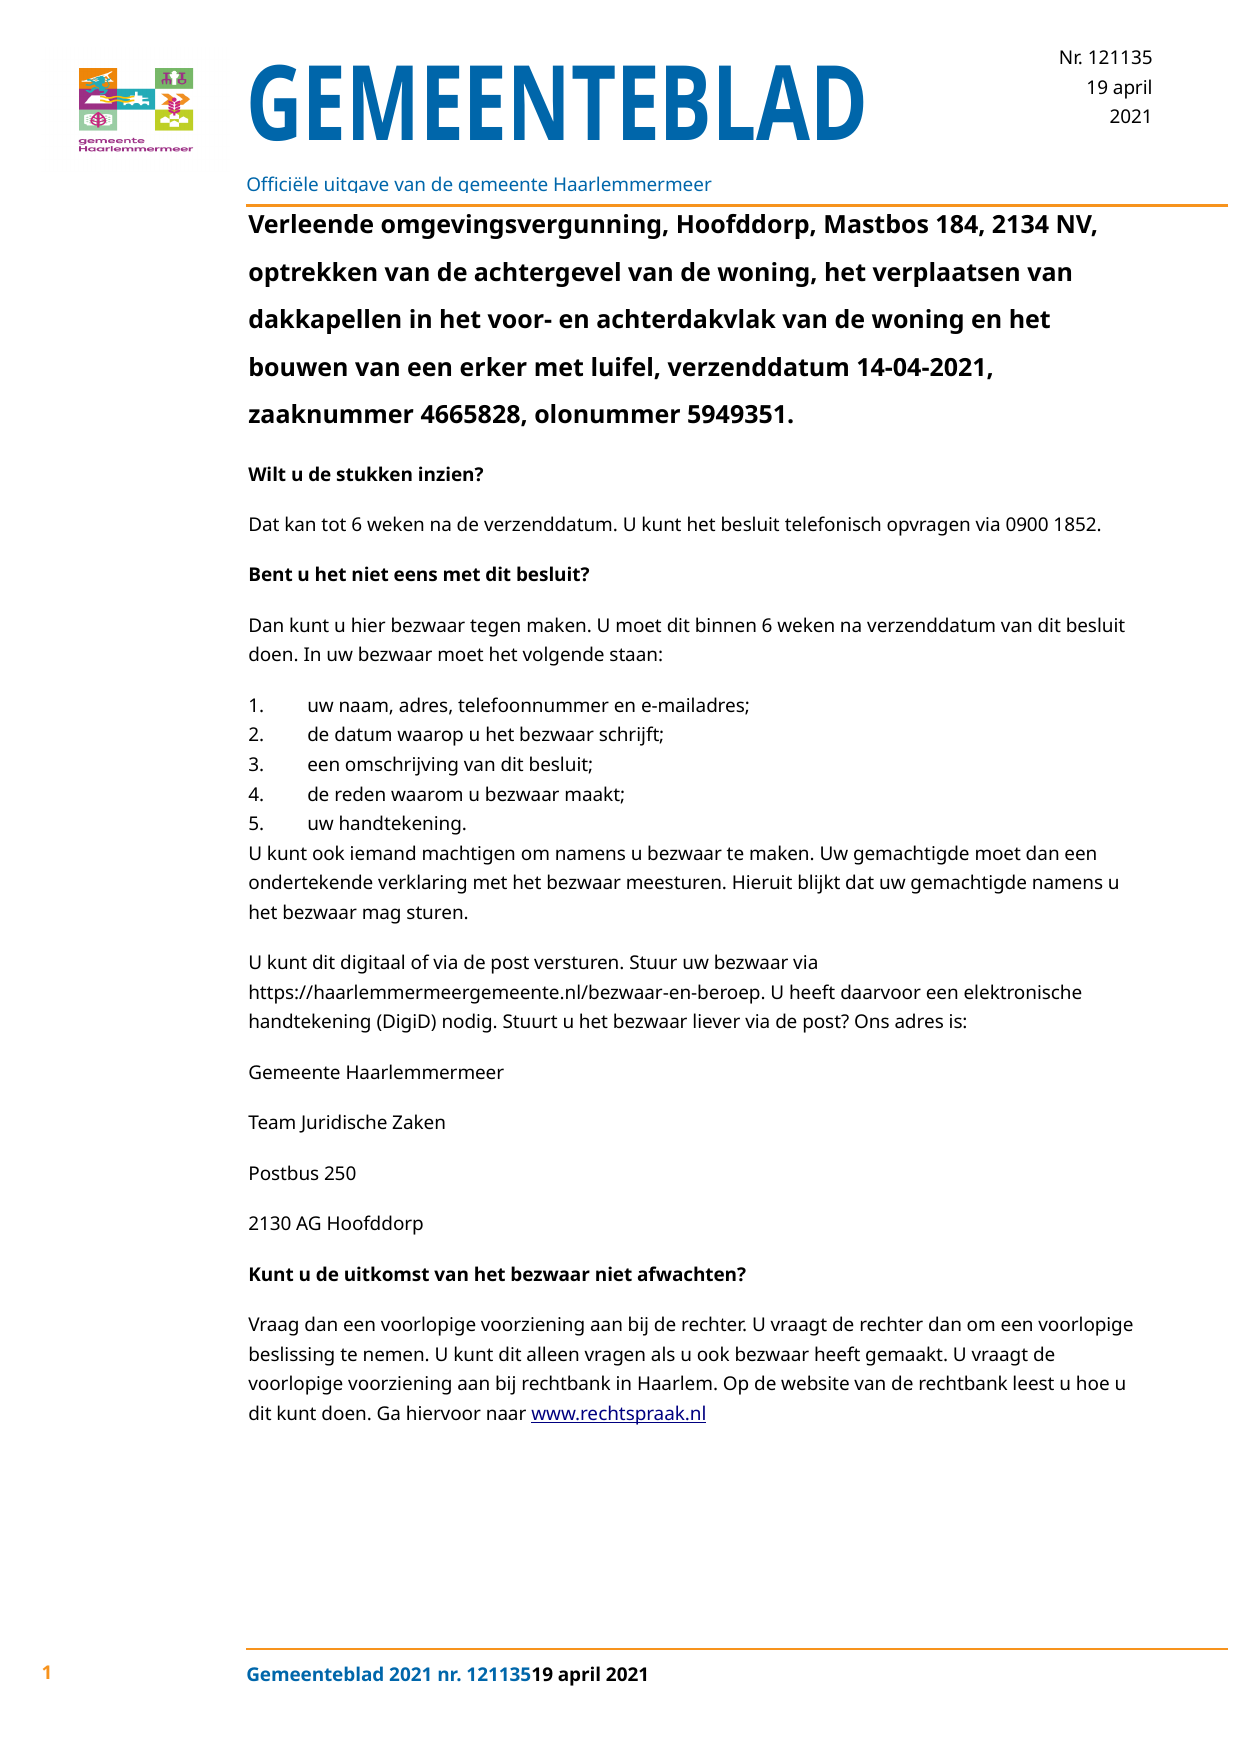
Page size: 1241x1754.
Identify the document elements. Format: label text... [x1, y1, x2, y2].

list uw naam, adres, telefoonnummer en e-mailadres; [248, 692, 1152, 718]
text 2130 AG Hoofddorp [248, 1210, 1152, 1236]
list de reden waarom u bezwaar maakt; [248, 781, 1152, 806]
text Dan kunt u hier bezwaar tegen maken. U moet dit binnen 6 weken na verzenddatum van dit besluit doen. In uw bezwaar moet het volgende staan: [248, 612, 1152, 667]
text Dat kan tot 6 weken na de verzenddatum. U kunt het besluit telefonisch opvragen via 0900 1852. [248, 511, 1152, 537]
text U kunt ook iemand machtigen om namens u bezwaar te maken. Uw gemachtigde moet dan een ondertekende verklaring met het bezwaar meesturen. Hieruit blijkt dat uw gemachtigde namens u het bezwaar mag sturen. [248, 840, 1152, 925]
list een omschrijving van dit besluit; [248, 751, 1152, 777]
text Postbus 250 [248, 1160, 1152, 1186]
text Bent u het niet eens met dit besluit? [248, 562, 1152, 587]
text Verleende omgevingsvergunning, Hoofddorp, Mastbos 184, 2134 NV, optrekken van de achtergevel van de woning, het verplaatsen van dakkapellen in het voor- en achterdakvlak van de woning en het bouwen van een erker met luifel, verzenddatum 14-04-2021, zaaknummer 4665828, olonummer 5949351. [248, 207, 1152, 431]
list uw handtekening. [248, 810, 1152, 836]
text Team Juridische Zaken [248, 1109, 1152, 1135]
text Gemeente Haarlemmermeer [248, 1059, 1152, 1085]
picture [41, 47, 231, 172]
text Vraag dan een voorlopige voorziening aan bij de rechter. U vraagt de rechter dan om een voorlopige beslissing te nemen. U kunt dit alleen vragen als u ook bezwaar heeft gemaakt. U vraagt de voorlopige voorziening aan bij rechtbank in Haarlem. Op de website van de rechtbank leest u hoe u dit kunt doen. Ga hiervoor naar www.rechtspraak.nl [248, 1311, 1152, 1426]
text U kunt dit digitaal of via de post versturen. Stuur uw bezwaar via https://haarlemmermeergemeente.nl/bezwaar-en-beroep. U heeft daarvoor een elektronische handtekening (DigiD) nodig. Stuurt u het bezwaar liever via de post? Ons adres is: [248, 949, 1152, 1034]
list de datum waarop u het bezwaar schrijft; [248, 722, 1152, 747]
text Wilt u de stukken inzien? [248, 461, 1152, 486]
text Kunt u de uitkomst van het bezwaar niet afwachten? [248, 1261, 1152, 1286]
